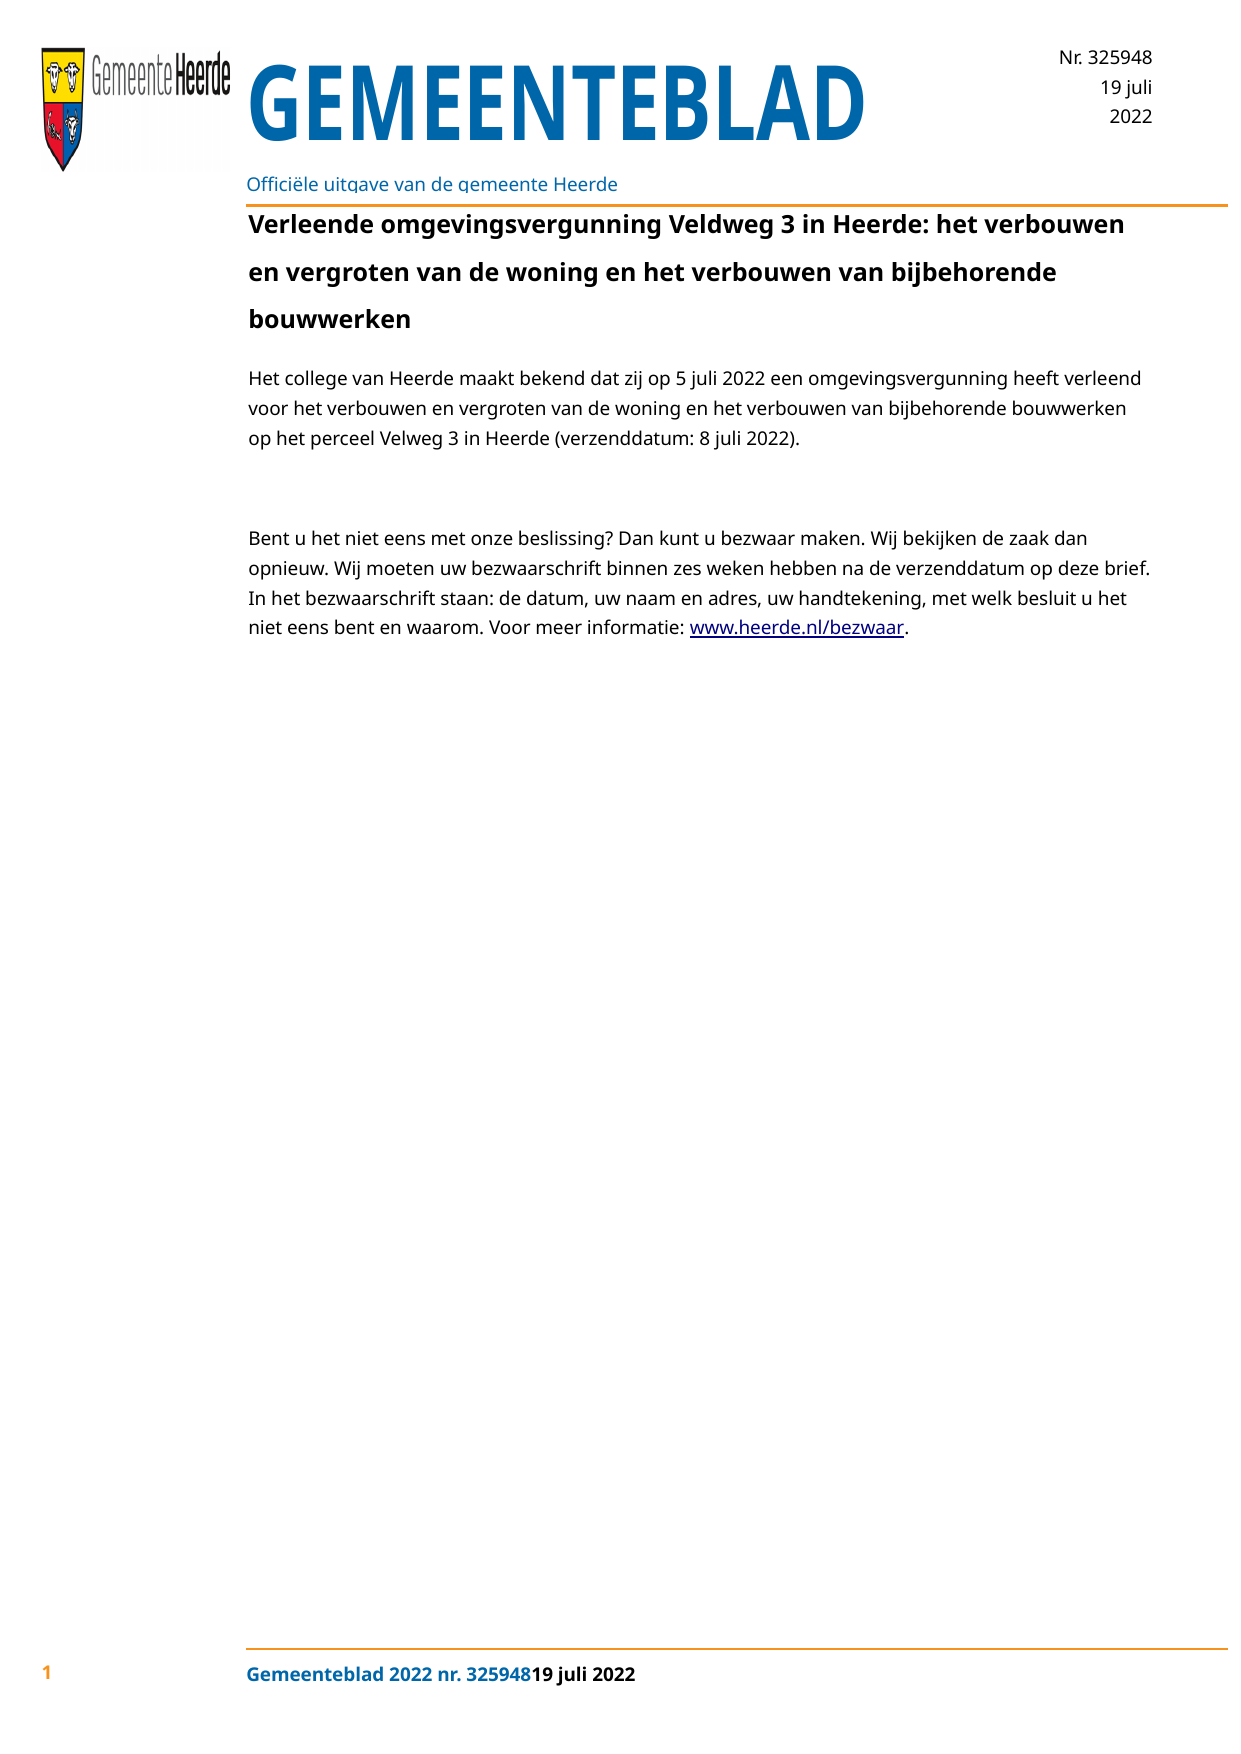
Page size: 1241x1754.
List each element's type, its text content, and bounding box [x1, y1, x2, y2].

text Het college van Heerde maakt bekend dat zij op 5 juli 2022 een omgevingsvergunning heeft verleend voor het verbouwen en vergroten van de woning en het verbouwen van bijbehorende bouwwerken op het perceel Velweg 3 in Heerde (verzenddatum: 8 juli 2022). [248, 366, 1152, 450]
text Bent u het niet eens met onze beslissing? Dan kunt u bezwaar maken. Wij bekijken de zaak dan opnieuw. Wij moeten uw bezwaarschrift binnen zes weken hebben na de verzenddatum op deze brief. In het bezwaarschrift staan: de datum, uw naam en adres, uw handtekening, met welk besluit u het niet eens bent en waarom. Voor meer informatie: www.heerde.nl/bezwaar. [248, 526, 1152, 640]
picture [41, 47, 231, 172]
text Verleende omgevingsvergunning Veldweg 3 in Heerde: het verbouwen en vergroten van de woning en het verbouwen van bijbehorende bouwwerken [248, 207, 1152, 336]
